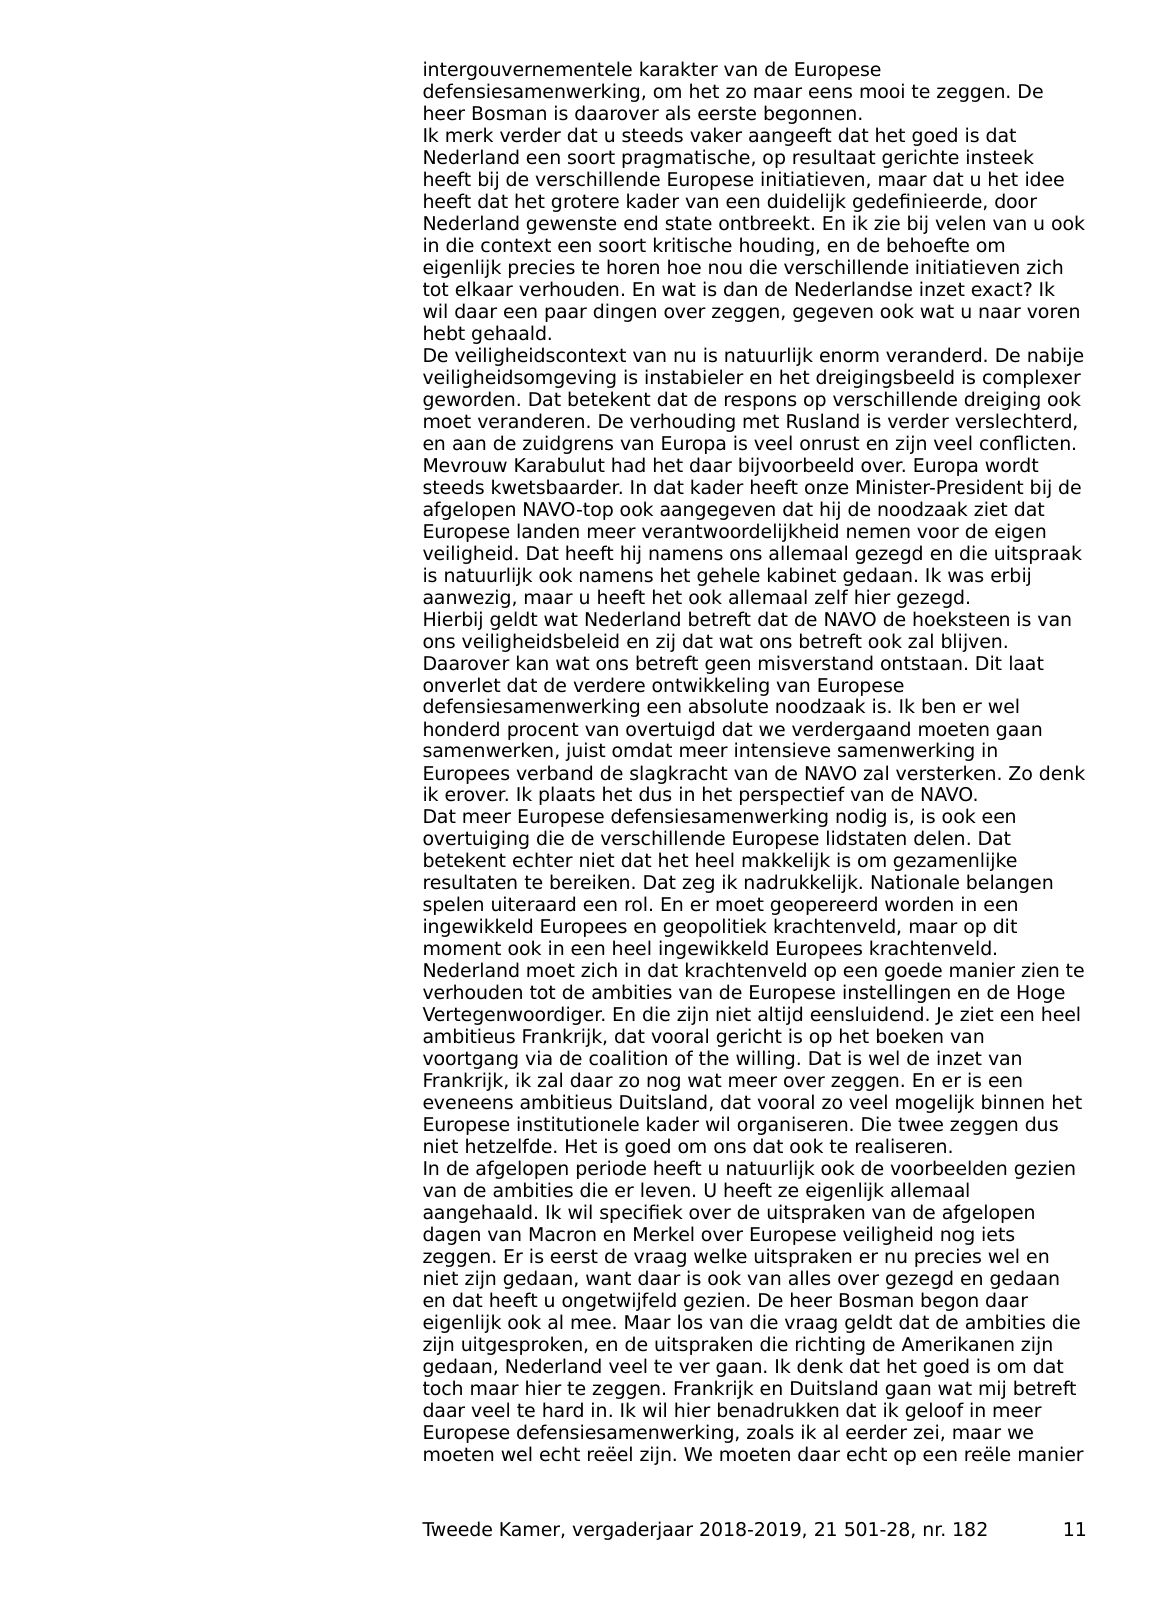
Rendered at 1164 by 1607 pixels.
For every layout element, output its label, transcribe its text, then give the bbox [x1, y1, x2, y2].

text Ik merk verder dat u steeds vaker aangeeft dat het goed is dat Nederland een soort pragmatische, op resultaat gerichte insteek heeft bij de verschillende Europese initiatieven, maar dat u het idee heeft dat het grotere kader van een duidelijk gedefinieerde, door Nederland gewenste end state ontbreekt. En ik zie bij velen van u ook in die context een soort kritische houding, en de behoefte om eigenlijk precies te horen hoe nou die verschillende initiatieven zich tot elkaar verhouden. En wat is dan de Nederlandse inzet exact? Ik wil daar een paar dingen over zeggen, gegeven ook wat u naar voren hebt gehaald. [422, 125, 1087, 345]
text Hierbij geldt wat Nederland betreft dat de NAVO de hoeksteen is van ons veiligheidsbeleid en zij dat wat ons betreft ook zal blijven. Daarover kan wat ons betreft geen misverstand ontstaan. Dit laat onverlet dat de verdere ontwikkeling van Europese defensiesamenwerking een absolute noodzaak is. Ik ben er wel honderd procent van overtuigd dat we verdergaand moeten gaan samenwerken, juist omdat meer intensieve samenwerking in Europees verband de slagkracht van de NAVO zal versterken. Zo denk ik erover. Ik plaats het dus in het perspectief van de NAVO. [422, 608, 1087, 806]
text De veiligheidscontext van nu is natuurlijk enorm veranderd. De nabije veiligheidsomgeving is instabieler en het dreigingsbeeld is complexer geworden. Dat betekent dat de respons op verschillende dreiging ook moet veranderen. De verhouding met Rusland is verder verslechterd, en aan de zuidgrens van Europa is veel onrust en zijn veel conflicten. Mevrouw Karabulut had het daar bijvoorbeeld over. Europa wordt steeds kwetsbaarder. In dat kader heeft onze Minister-President bij de afgelopen NAVO-top ook aangegeven dat hij de noodzaak ziet dat Europese landen meer verantwoordelijkheid nemen voor de eigen veiligheid. Dat heeft hij namens ons allemaal gezegd en die uitspraak is natuurlijk ook namens het gehele kabinet gedaan. Ik was erbij aanwezig, maar u heeft het ook allemaal zelf hier gezegd. [422, 345, 1087, 608]
text Dat meer Europese defensiesamenwerking nodig is, is ook een overtuiging die de verschillende Europese lidstaten delen. Dat betekent echter niet dat het heel makkelijk is om gezamenlijke resultaten te bereiken. Dat zeg ik nadrukkelijk. Nationale belangen spelen uiteraard een rol. En er moet geopereerd worden in een ingewikkeld Europees en geopolitiek krachtenveld, maar op dit moment ook in een heel ingewikkeld Europees krachtenveld. Nederland moet zich in dat krachtenveld op een goede manier zien te verhouden tot de ambities van de Europese instellingen en de Hoge Vertegenwoordiger. En die zijn niet altijd eensluidend. Je ziet een heel ambitieus Frankrijk, dat vooral gericht is op het boeken van voortgang via de coalition of the willing. Dat is wel de inzet van Frankrijk, ik zal daar zo nog wat meer over zeggen. En er is een eveneens ambitieus Duitsland, dat vooral zo veel mogelijk binnen het Europese institutionele kader wil organiseren. Die twee zeggen dus niet hetzelfde. Het is goed om ons dat ook te realiseren. [422, 806, 1087, 1158]
text In de afgelopen periode heeft u natuurlijk ook de voorbeelden gezien van de ambities die er leven. U heeft ze eigenlijk allemaal aangehaald. Ik wil specifiek over de uitspraken van de afgelopen dagen van Macron en Merkel over Europese veiligheid nog iets zeggen. Er is eerst de vraag welke uitspraken er nu precies wel en niet zijn gedaan, want daar is ook van alles over gezegd en gedaan en dat heeft u ongetwijfeld gezien. De heer Bosman begon daar eigenlijk ook al mee. Maar los van die vraag geldt dat de ambities die zijn uitgesproken, en de uitspraken die richting de Amerikanen zijn gedaan, Nederland veel te ver gaan. Ik denk dat het goed is om dat toch maar hier te zeggen. Frankrijk en Duitsland gaan wat mij betreft daar veel te hard in. Ik wil hier benadrukken dat ik geloof in meer Europese defensiesamenwerking, zoals ik al eerder zei, maar we moeten wel echt reëel zijn. We moeten daar echt op een reële manier [422, 1158, 1087, 1466]
text intergouvernementele karakter van de Europese defensiesamenwerking, om het zo maar eens mooi te zeggen. De heer Bosman is daarover als eerste begonnen. [422, 59, 1087, 125]
